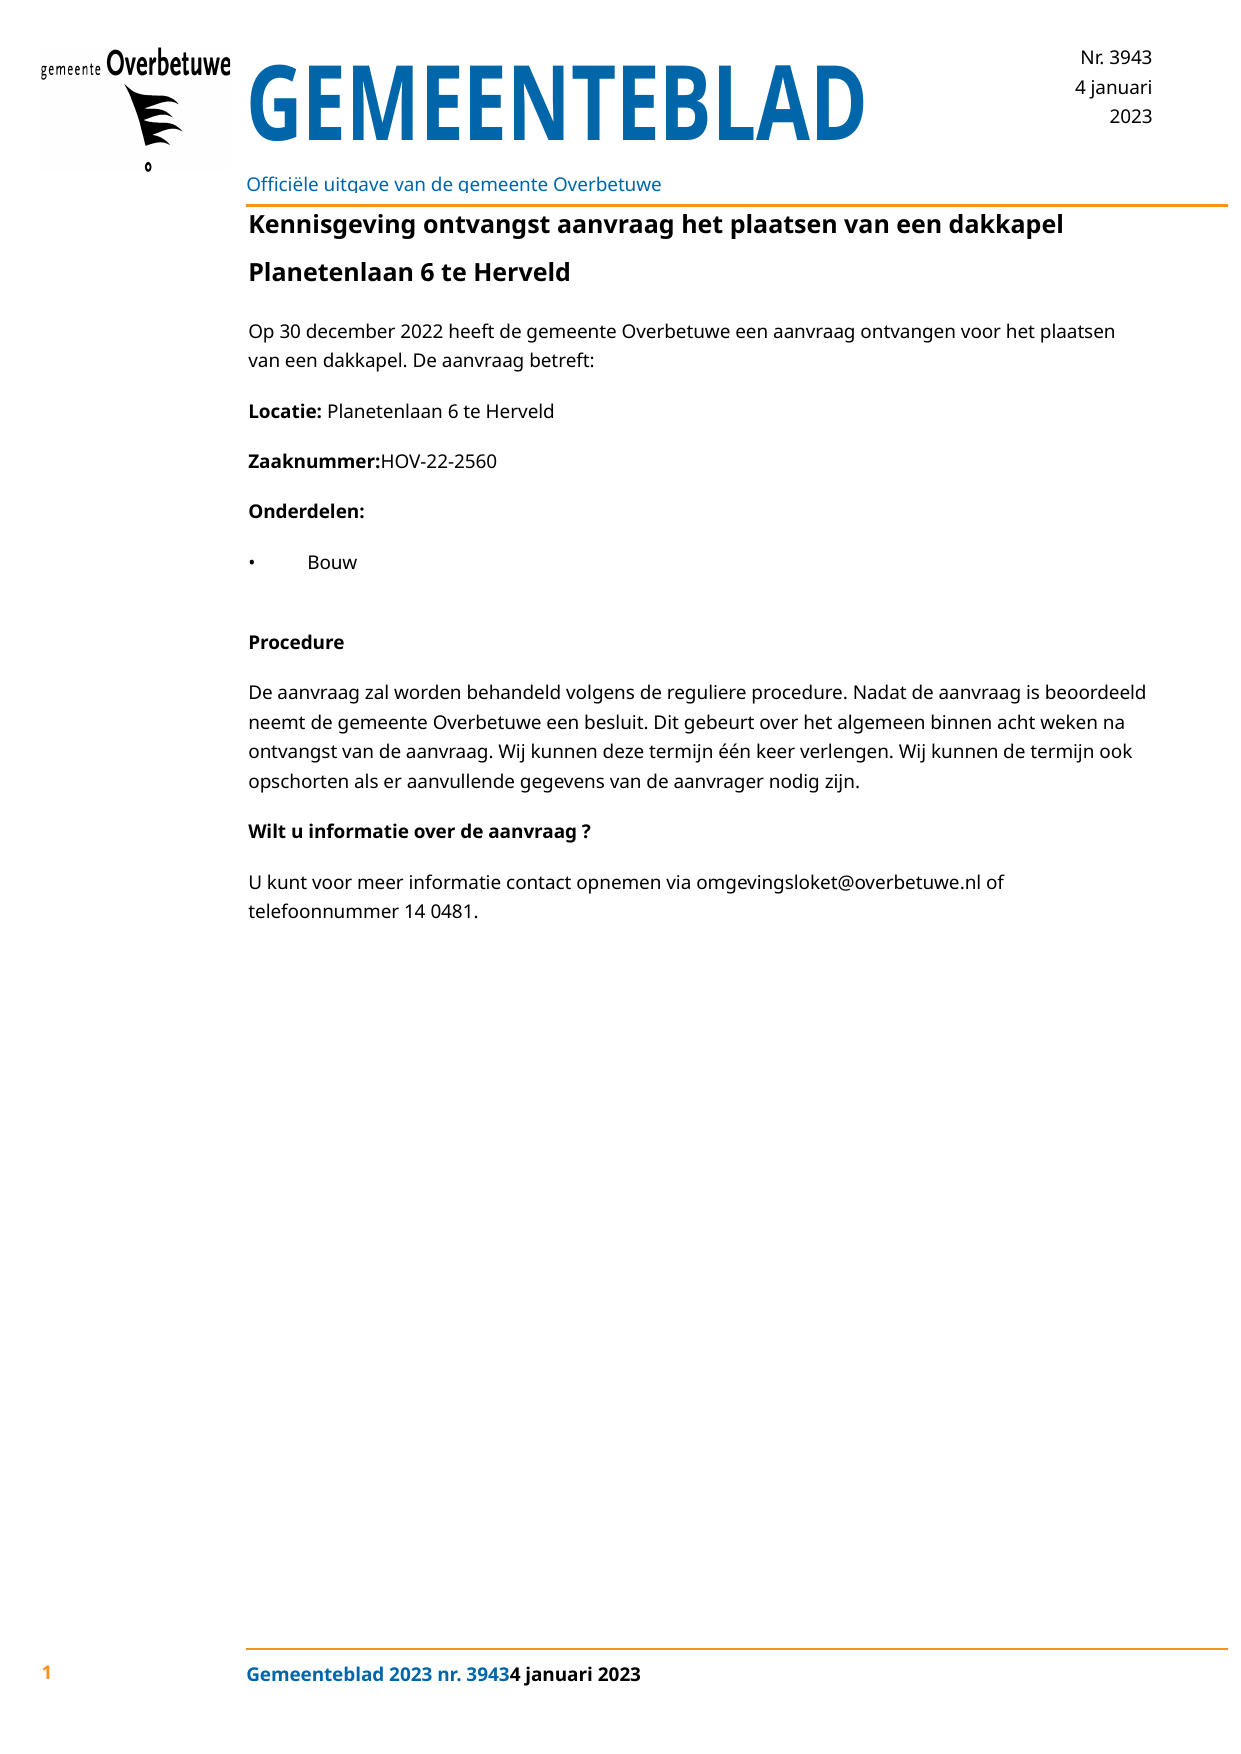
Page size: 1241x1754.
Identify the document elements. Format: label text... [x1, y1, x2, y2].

text Locatie: Planetenlaan 6 te Herveld [248, 398, 1152, 424]
list Bouw [248, 549, 1152, 575]
picture [41, 47, 231, 172]
text Kennisgeving ontvangst aanvraag het plaatsen van een dakkapel Planetenlaan 6 te Herveld [248, 207, 1152, 288]
text Procedure [248, 629, 1152, 655]
text Op 30 december 2022 heeft de gemeente Overbetuwe een aanvraag ontvangen voor het plaatsen van een dakkapel. De aanvraag betreft: [248, 318, 1152, 373]
text Zaaknummer:HOV-22-2560 [248, 448, 1152, 474]
text U kunt voor meer informatie contact opnemen via omgevingsloket@overbetuwe.nl of telefoonnummer 14 0481. [248, 869, 1152, 924]
text Wilt u informatie over de aanvraag ? [248, 819, 1152, 844]
text De aanvraag zal worden behandeld volgens de reguliere procedure. Nadat de aanvraag is beoordeeld neemt de gemeente Overbetuwe een besluit. Dit gebeurt over het algemeen binnen acht weken na ontvangst van de aanvraag. Wij kunnen deze termijn één keer verlengen. Wij kunnen de termijn ook opschorten als er aanvullende gegevens van de aanvrager nodig zijn. [248, 679, 1152, 794]
text Onderdelen: [248, 499, 1152, 524]
